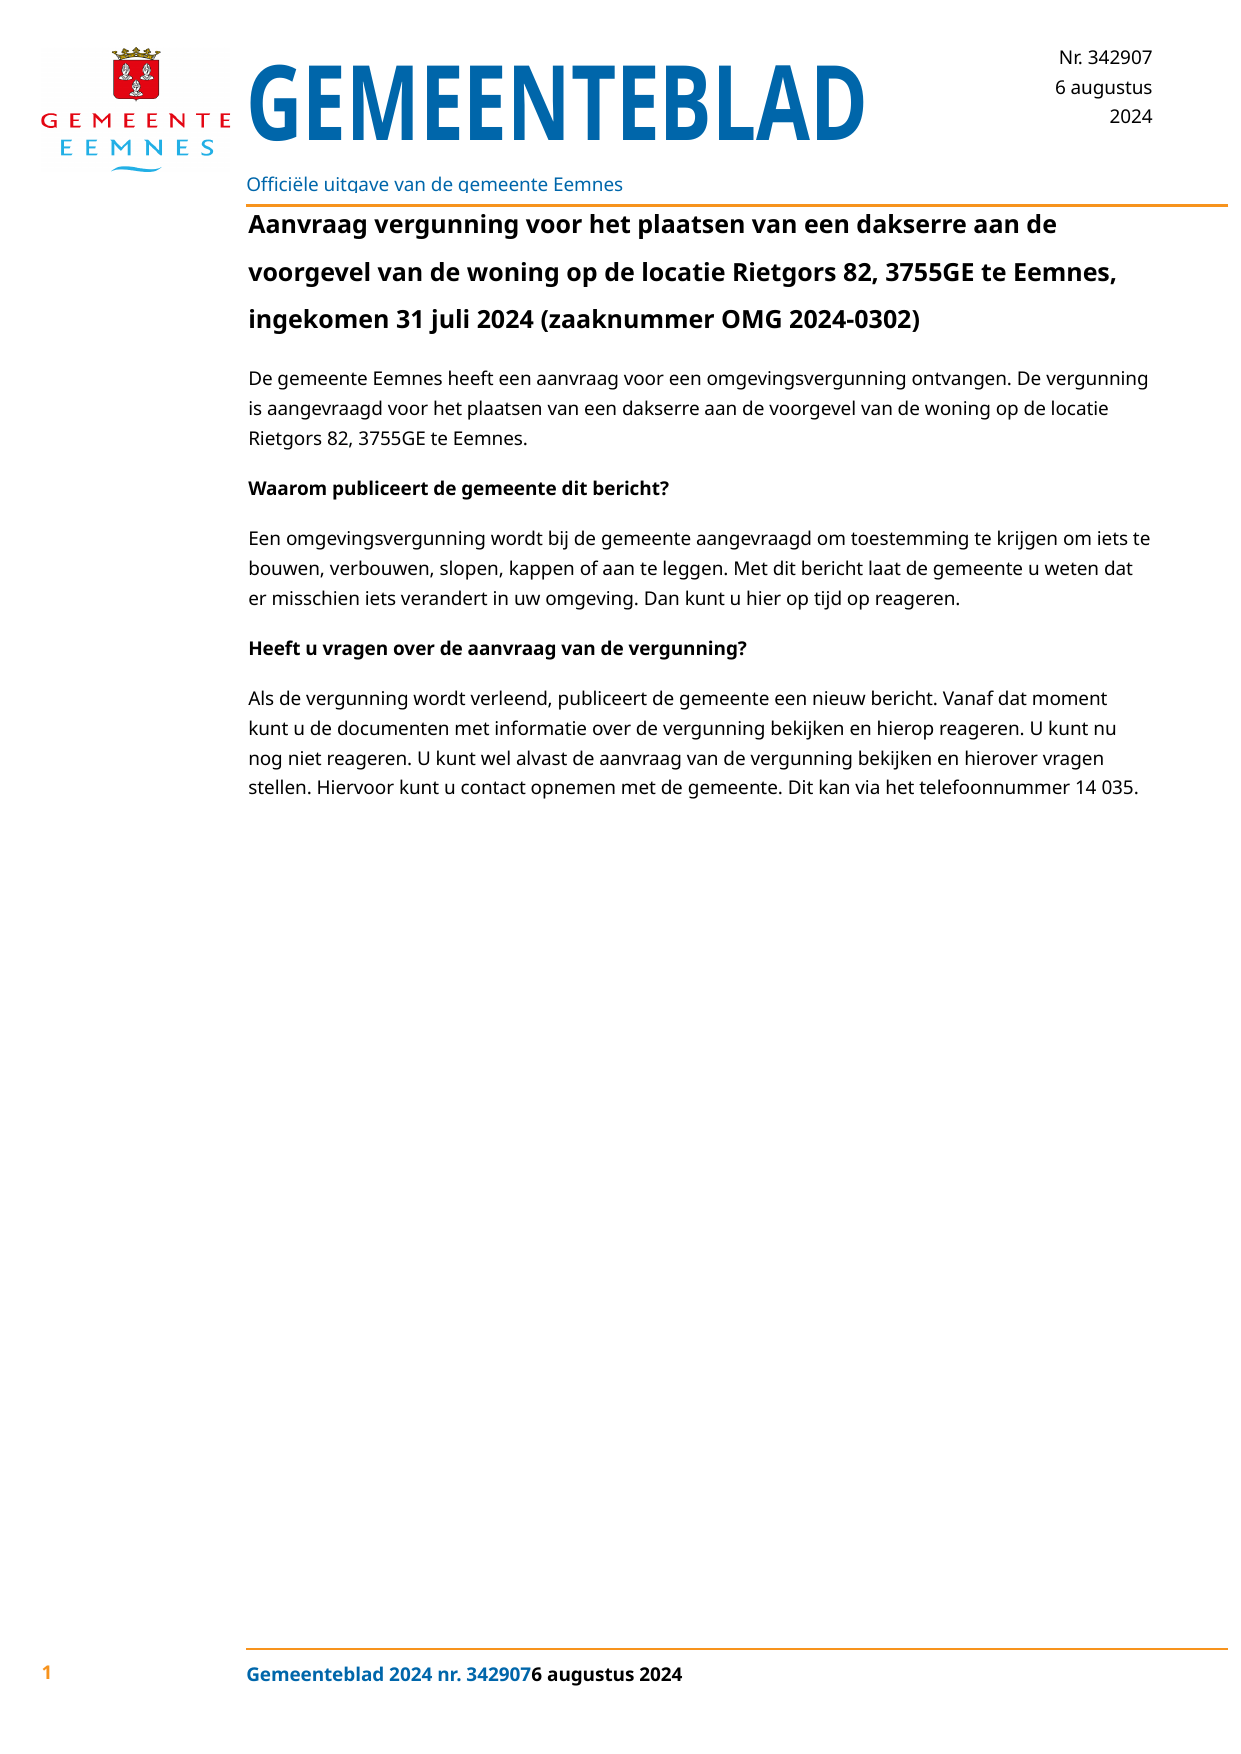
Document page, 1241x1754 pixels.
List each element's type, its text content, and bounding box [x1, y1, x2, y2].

text Aanvraag vergunning voor het plaatsen van een dakserre aan de voorgevel van de woning op de locatie Rietgors 82, 3755GE te Eemnes, ingekomen 31 juli 2024 (zaaknummer OMG 2024-0302) [248, 207, 1152, 336]
text Waarom publiceert de gemeente dit bericht? [248, 475, 1152, 501]
text De gemeente Eemnes heeft een aanvraag voor een omgevingsvergunning ontvangen. De vergunning is aangevraagd voor het plaatsen van een dakserre aan de voorgevel van de woning op de locatie Rietgors 82, 3755GE te Eemnes. [248, 366, 1152, 450]
text Een omgevingsvergunning wordt bij de gemeente aangevraagd om toestemming te krijgen om iets te bouwen, verbouwen, slopen, kappen of aan te leggen. Met dit bericht laat de gemeente u weten dat er misschien iets verandert in uw omgeving. Dan kunt u hier op tijd op reageren. [248, 526, 1152, 610]
picture [41, 47, 231, 172]
text Heeft u vragen over de aanvraag van de vergunning? [248, 635, 1152, 661]
text Als de vergunning wordt verleend, publiceert de gemeente een nieuw bericht. Vanaf dat moment kunt u de documenten met informatie over de vergunning bekijken en hierop reageren. U kunt nu nog niet reageren. U kunt wel alvast de aanvraag van de vergunning bekijken en hierover vragen stellen. Hiervoor kunt u contact opnemen met de gemeente. Dit kan via het telefoonnummer 14 035. [248, 686, 1152, 800]
